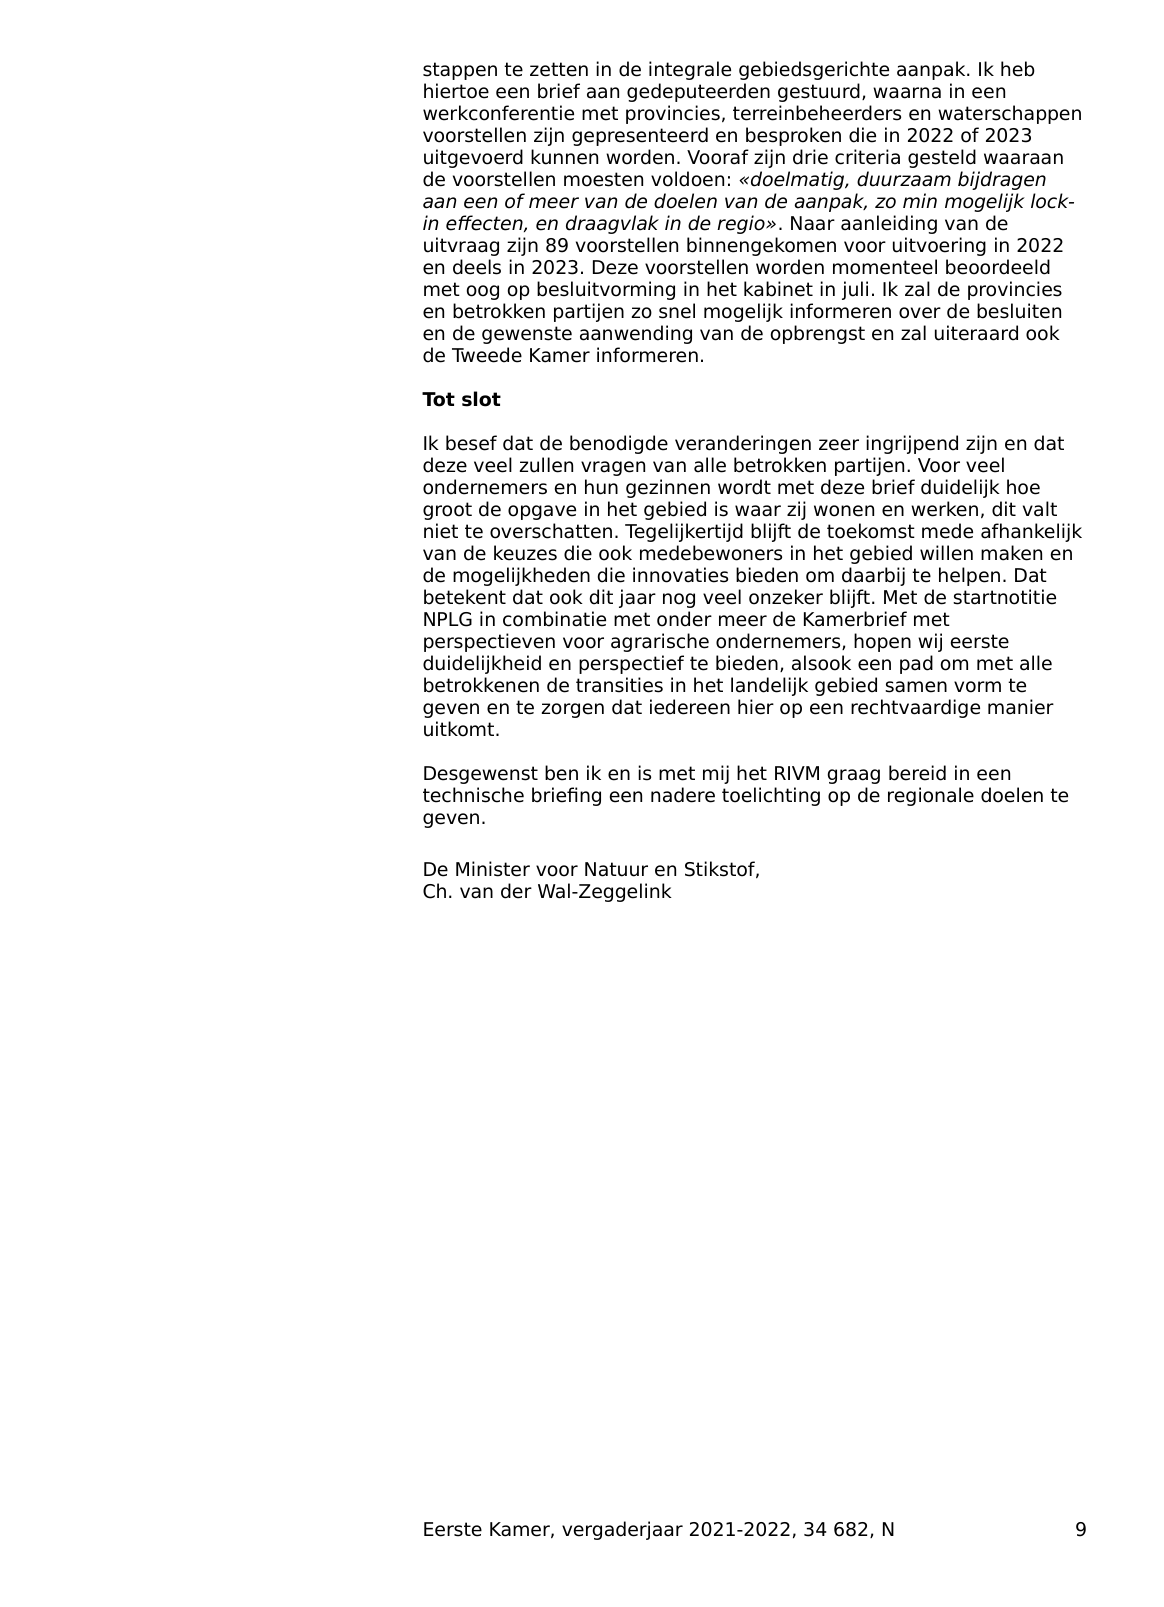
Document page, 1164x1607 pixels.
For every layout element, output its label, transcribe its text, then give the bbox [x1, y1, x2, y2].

text Ik besef dat de benodigde veranderingen zeer ingrijpend zijn en dat deze veel zullen vragen van alle betrokken partijen. Voor veel ondernemers en hun gezinnen wordt met deze brief duidelijk hoe groot de opgave in het gebied is waar zij wonen en werken, dit valt niet te overschatten. Tegelijkertijd blijft de toekomst mede afhankelijk van de keuzes die ook medebewoners in het gebied willen maken en de mogelijkheden die innovaties bieden om daarbij te helpen. Dat betekent dat ook dit jaar nog veel onzeker blijft. Met de startnotitie NPLG in combinatie met onder meer de Kamerbrief met perspectieven voor agrarische ondernemers, hopen wij eerste duidelijkheid en perspectief te bieden, alsook een pad om met alle betrokkenen de transities in het landelijk gebied samen vorm te geven en te zorgen dat iedereen hier op een rechtvaardige manier uitkomt. [422, 433, 1087, 741]
text stappen te zetten in de integrale gebiedsgerichte aanpak. Ik heb hiertoe een brief aan gedeputeerden gestuurd, waarna in een werkconferentie met provincies, terreinbeheerders en waterschappen voorstellen zijn gepresenteerd en besproken die in 2022 of 2023 uitgevoerd kunnen worden. Vooraf zijn drie criteria gesteld waaraan de voorstellen moesten voldoen: «doelmatig, duurzaam bijdragen aan een of meer van de doelen van de aanpak, zo min mogelijk lock-in effecten, en draagvlak in de regio». Naar aanleiding van de uitvraag zijn 89 voorstellen binnengekomen voor uitvoering in 2022 en deels in 2023. Deze voorstellen worden momenteel beoordeeld met oog op besluitvorming in het kabinet in juli. Ik zal de provincies en betrokken partijen zo snel mogelijk informeren over de besluiten en de gewenste aanwending van de opbrengst en zal uiteraard ook de Tweede Kamer informeren. [422, 59, 1087, 367]
text Desgewenst ben ik en is met mij het RIVM graag bereid in een technische briefing een nadere toelichting op de regionale doelen te geven. [422, 763, 1087, 829]
subtitle Tot slot [422, 389, 1087, 411]
text De Minister voor Natuur en Stikstof, Ch. van der Wal-Zeggelink [422, 859, 1087, 903]
